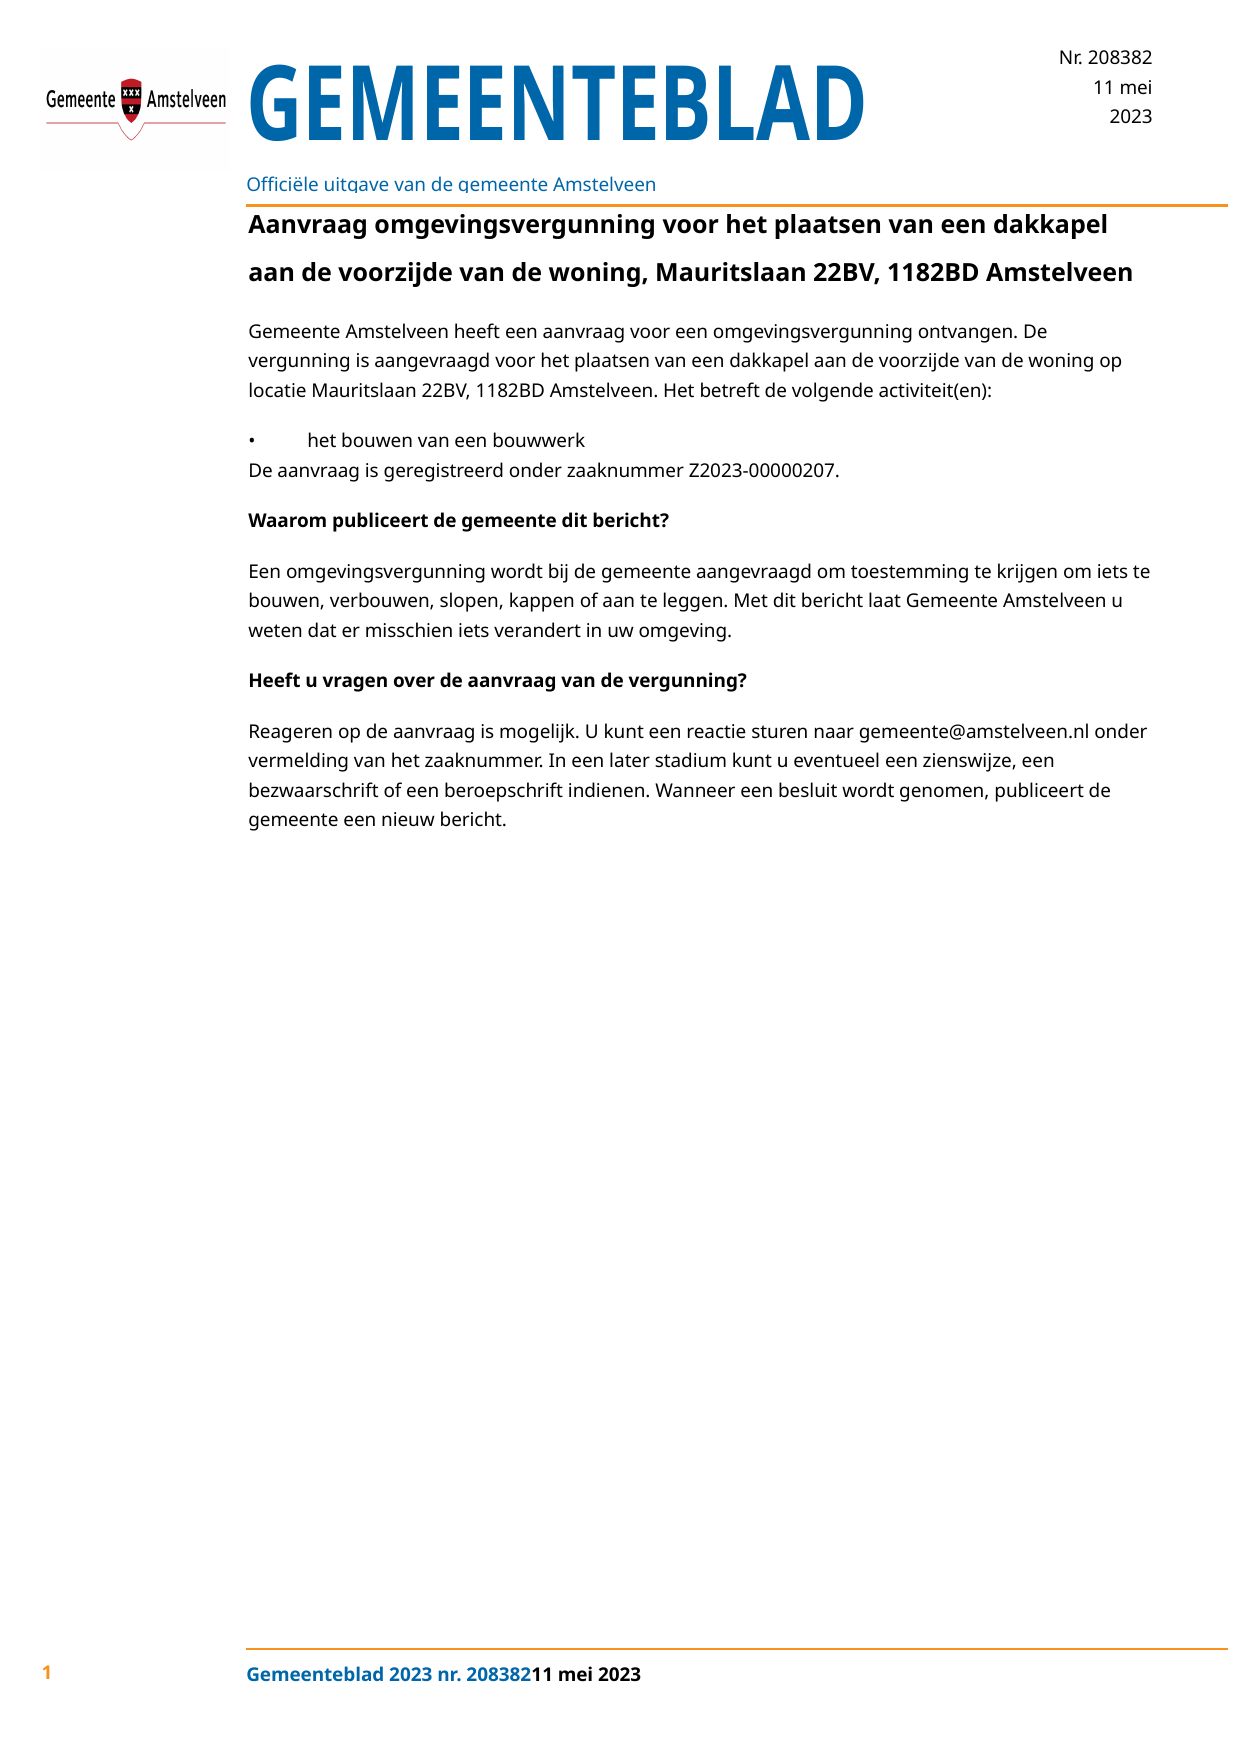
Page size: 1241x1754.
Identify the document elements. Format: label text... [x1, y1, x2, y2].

text Aanvraag omgevingsvergunning voor het plaatsen van een dakkapel aan de voorzijde van de woning, Mauritslaan 22BV, 1182BD Amstelveen [248, 207, 1152, 288]
picture [41, 47, 231, 172]
list het bouwen van een bouwwerk [248, 427, 1152, 453]
text Waarom publiceert de gemeente dit bericht? [248, 507, 1152, 533]
text Een omgevingsvergunning wordt bij de gemeente aangevraagd om toestemming te krijgen om iets te bouwen, verbouwen, slopen, kappen of aan te leggen. Met dit bericht laat Gemeente Amstelveen u weten dat er misschien iets verandert in uw omgeving. [248, 558, 1152, 643]
text Gemeente Amstelveen heeft een aanvraag voor een omgevingsvergunning ontvangen. De vergunning is aangevraagd voor het plaatsen van een dakkapel aan de voorzijde van de woning op locatie Mauritslaan 22BV, 1182BD Amstelveen. Het betreft de volgende activiteit(en): [248, 318, 1152, 403]
text Reageren op de aanvraag is mogelijk. U kunt een reactie sturen naar gemeente@amstelveen.nl onder vermelding van het zaaknummer. In een later stadium kunt u eventueel een zienswijze, een bezwaarschrift of een beroepschrift indienen. Wanneer een besluit wordt genomen, publiceert de gemeente een nieuw bericht. [248, 718, 1152, 832]
text De aanvraag is geregistreerd onder zaaknummer Z2023-00000207. [248, 457, 1152, 483]
text Heeft u vragen over de aanvraag van de vergunning? [248, 667, 1152, 693]
